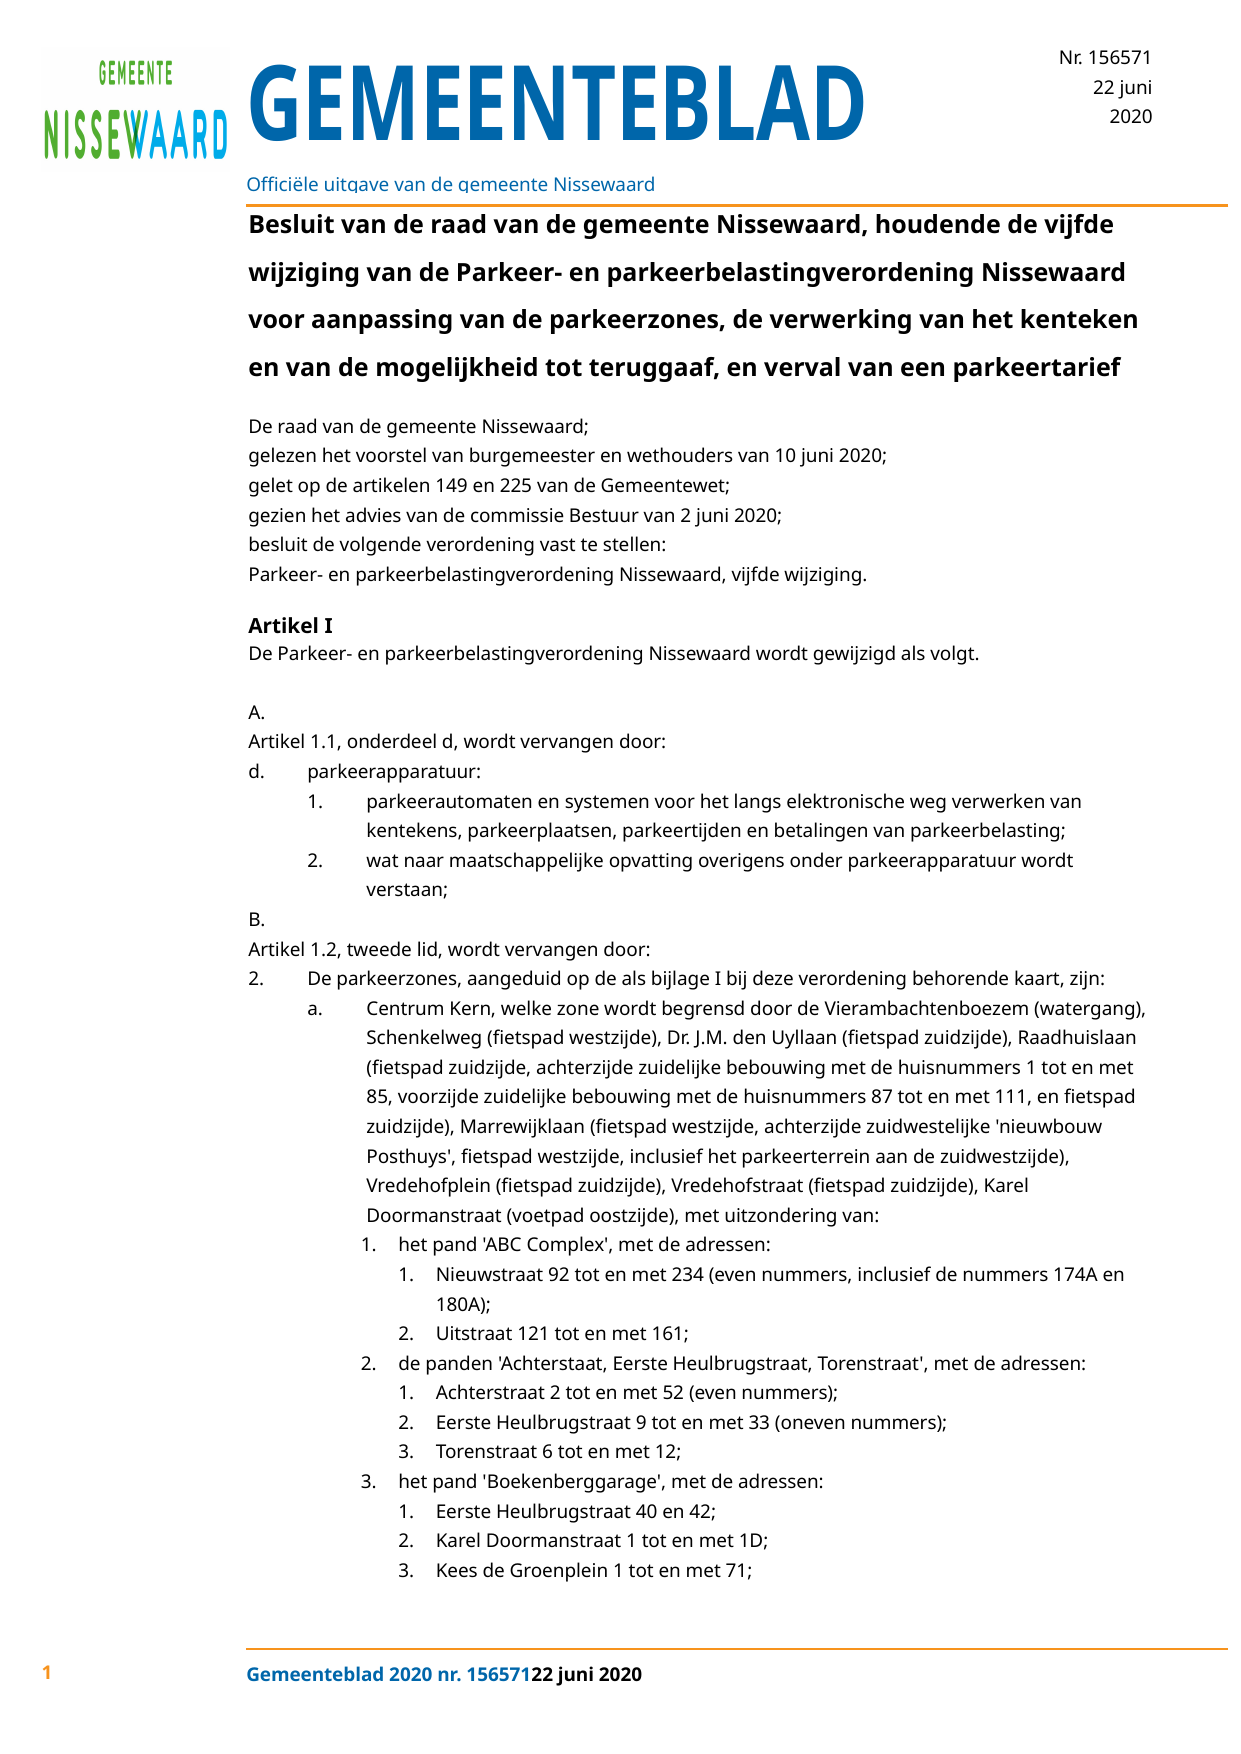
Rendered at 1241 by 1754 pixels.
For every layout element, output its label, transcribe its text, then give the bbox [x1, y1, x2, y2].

text Parkeer- en parkeerbelastingverordening Nissewaard, vijfde wijziging. [248, 561, 1152, 587]
text gezien het advies van de commissie Bestuur van 2 juni 2020; [248, 502, 1152, 528]
list Nieuwstraat 92 tot en met 234 (even nummers, inclusief de nummers 174A en 180A); [398, 1261, 1152, 1316]
text Artikel 1.1, onderdeel d, wordt vervangen door: [248, 729, 1152, 754]
list Eerste Heulbrugstraat 9 tot en met 33 (oneven nummers); [398, 1409, 1152, 1435]
list het pand 'Boekenberggarage', met de adressen: [361, 1468, 1152, 1494]
text Artikel I [248, 611, 1152, 640]
list Kees de Groenplein 1 tot en met 71; [398, 1557, 1152, 1583]
list Centrum Kern, welke zone wordt begrensd door de Vierambachtenboezem (watergang), Schenkelweg (fietspad westzijde), Dr. J.M. den Uyllaan (fietspad zuidzijde), Raadhuislaan (fietspad zuidzijde, achterzijde zuidelijke bebouwing met de huisnummers 1 tot en met 85, voorzijde zuidelijke bebouwing met de huisnummers 87 tot en met 111, en fietspad zuidzijde), Marrewijklaan (fietspad westzijde, achterzijde zuidwestelijke 'nieuwbouw Posthuys', fietspad westzijde, inclusief het parkeerterrein aan de zuidwestzijde), Vredehofplein (fietspad zuidzijde), Vredehofstraat (fietspad zuidzijde), Karel Doormanstraat (voetpad oostzijde), met uitzondering van: [307, 995, 1152, 1228]
text B. [248, 906, 1152, 932]
text De Parkeer- en parkeerbelastingverordening Nissewaard wordt gewijzigd als volgt. [248, 640, 1152, 666]
list parkeerautomaten en systemen voor het langs elektronische weg verwerken van kentekens, parkeerplaatsen, parkeertijden en betalingen van parkeerbelasting; [307, 788, 1152, 843]
list Uitstraat 121 tot en met 161; [398, 1320, 1152, 1346]
list Torenstraat 6 tot en met 12; [398, 1439, 1152, 1464]
text gelet op de artikelen 149 en 225 van de Gemeentewet; [248, 472, 1152, 498]
list Eerste Heulbrugstraat 40 en 42; [398, 1498, 1152, 1523]
list de panden 'Achterstaat, Eerste Heulbrugstraat, Torenstraat', met de adressen: [361, 1350, 1152, 1376]
text Besluit van de raad van de gemeente Nissewaard, houdende de vijfde wijziging van de Parkeer- en parkeerbelastingverordening Nissewaard voor aanpassing van de parkeerzones, de verwerking van het kenteken en van de mogelijkheid tot teruggaaf, en verval van een parkeertarief [248, 207, 1152, 384]
picture [41, 47, 231, 172]
list het pand 'ABC Complex', met de adressen: [361, 1232, 1152, 1257]
list De parkeerzones, aangeduid op de als bijlage I bij deze verordening behorende kaart, zijn: [248, 965, 1152, 991]
list parkeerapparatuur: [248, 758, 1152, 784]
text A. [248, 699, 1152, 725]
list Karel Doormanstraat 1 tot en met 1D; [398, 1527, 1152, 1553]
list wat naar maatschappelijke opvatting overigens onder parkeerapparatuur wordt verstaan; [307, 847, 1152, 902]
text besluit de volgende verordening vast te stellen: [248, 531, 1152, 557]
text Artikel 1.2, tweede lid, wordt vervangen door: [248, 936, 1152, 961]
text gelezen het voorstel van burgemeester en wethouders van 10 juni 2020; [248, 443, 1152, 468]
text De raad van de gemeente Nissewaard; [248, 413, 1152, 439]
list Achterstraat 2 tot en met 52 (even nummers); [398, 1379, 1152, 1405]
